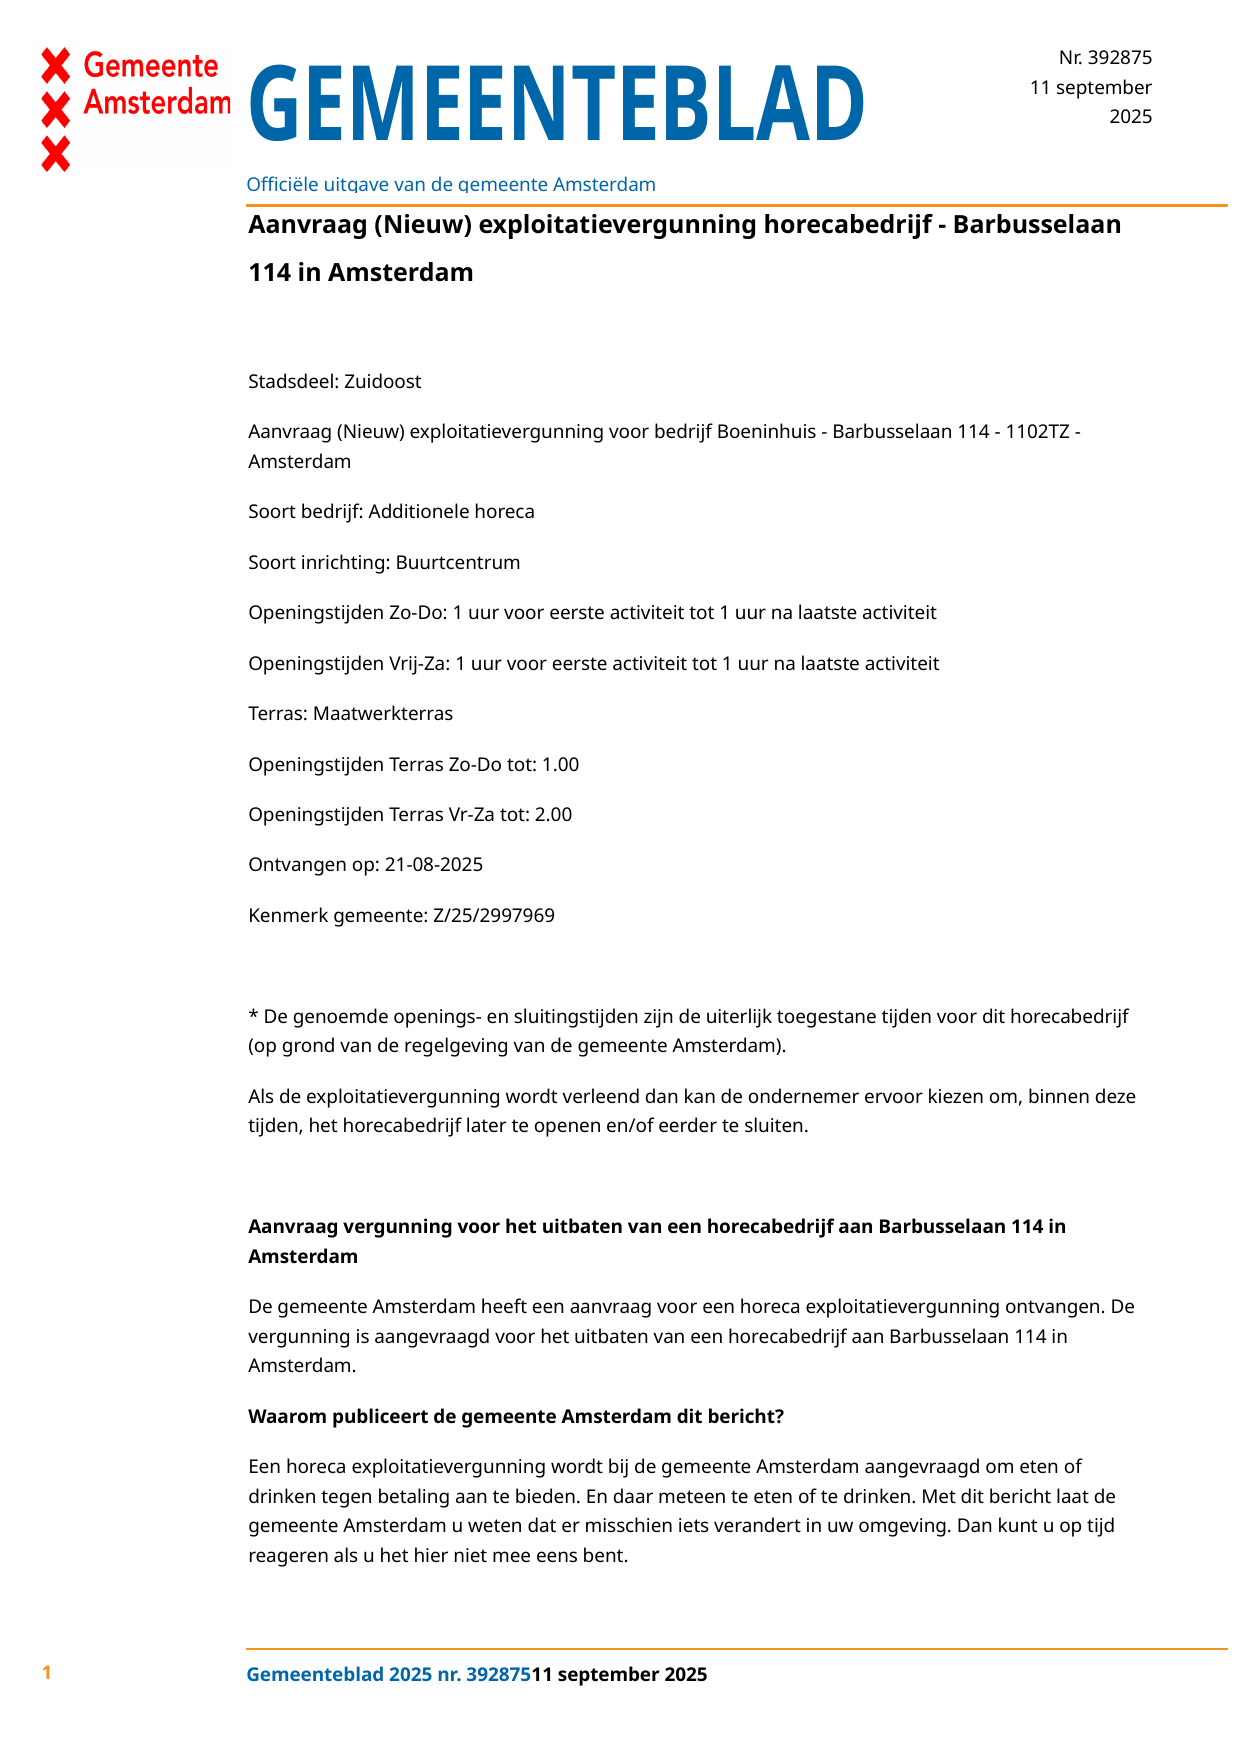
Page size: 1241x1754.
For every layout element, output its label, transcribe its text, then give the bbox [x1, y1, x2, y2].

text Een horeca exploitatievergunning wordt bij de gemeente Amsterdam aangevraagd om eten of drinken tegen betaling aan te bieden. En daar meteen te eten of te drinken. Met dit bericht laat de gemeente Amsterdam u weten dat er misschien iets verandert in uw omgeving. Dan kunt u op tijd reageren als u het hier niet mee eens bent. [248, 1453, 1152, 1568]
text Terras: Maatwerkterras [248, 700, 1152, 726]
text Openingstijden Vrij-Za: 1 uur voor eerste activiteit tot 1 uur na laatste activiteit [248, 650, 1152, 676]
picture [41, 47, 231, 172]
text Aanvraag (Nieuw) exploitatievergunning horecabedrijf - Barbusselaan 114 in Amsterdam [248, 207, 1152, 288]
text Aanvraag (Nieuw) exploitatievergunning voor bedrijf Boeninhuis - Barbusselaan 114 - 1102TZ - Amsterdam [248, 419, 1152, 474]
text Waarom publiceert de gemeente Amsterdam dit bericht? [248, 1403, 1152, 1429]
text Ontvangen op: 21-08-2025 [248, 852, 1152, 877]
text Kenmerk gemeente: Z/25/2997969 [248, 902, 1152, 928]
text De gemeente Amsterdam heeft een aanvraag voor een horeca exploitatievergunning ontvangen. De vergunning is aangevraagd voor het uitbaten van een horecabedrijf aan Barbusselaan 114 in Amsterdam. [248, 1293, 1152, 1378]
text Openingstijden Terras Zo-Do tot: 1.00 [248, 751, 1152, 777]
text Openingstijden Zo-Do: 1 uur voor eerste activiteit tot 1 uur na laatste activiteit [248, 599, 1152, 625]
text Stadsdeel: Zuidoost [248, 368, 1152, 394]
text Als de exploitatievergunning wordt verleend dan kan de ondernemer ervoor kiezen om, binnen deze tijden, het horecabedrijf later te openen en/of eerder te sluiten. [248, 1083, 1152, 1138]
text Soort bedrijf: Additionele horeca [248, 499, 1152, 524]
text Openingstijden Terras Vr-Za tot: 2.00 [248, 801, 1152, 827]
text Soort inrichting: Buurtcentrum [248, 549, 1152, 575]
text * De genoemde openings- en sluitingstijden zijn de uiterlijk toegestane tijden voor dit horecabedrijf (op grond van de regelgeving van de gemeente Amsterdam). [248, 1003, 1152, 1058]
text Aanvraag vergunning voor het uitbaten van een horecabedrijf aan Barbusselaan 114 in Amsterdam [248, 1213, 1152, 1269]
